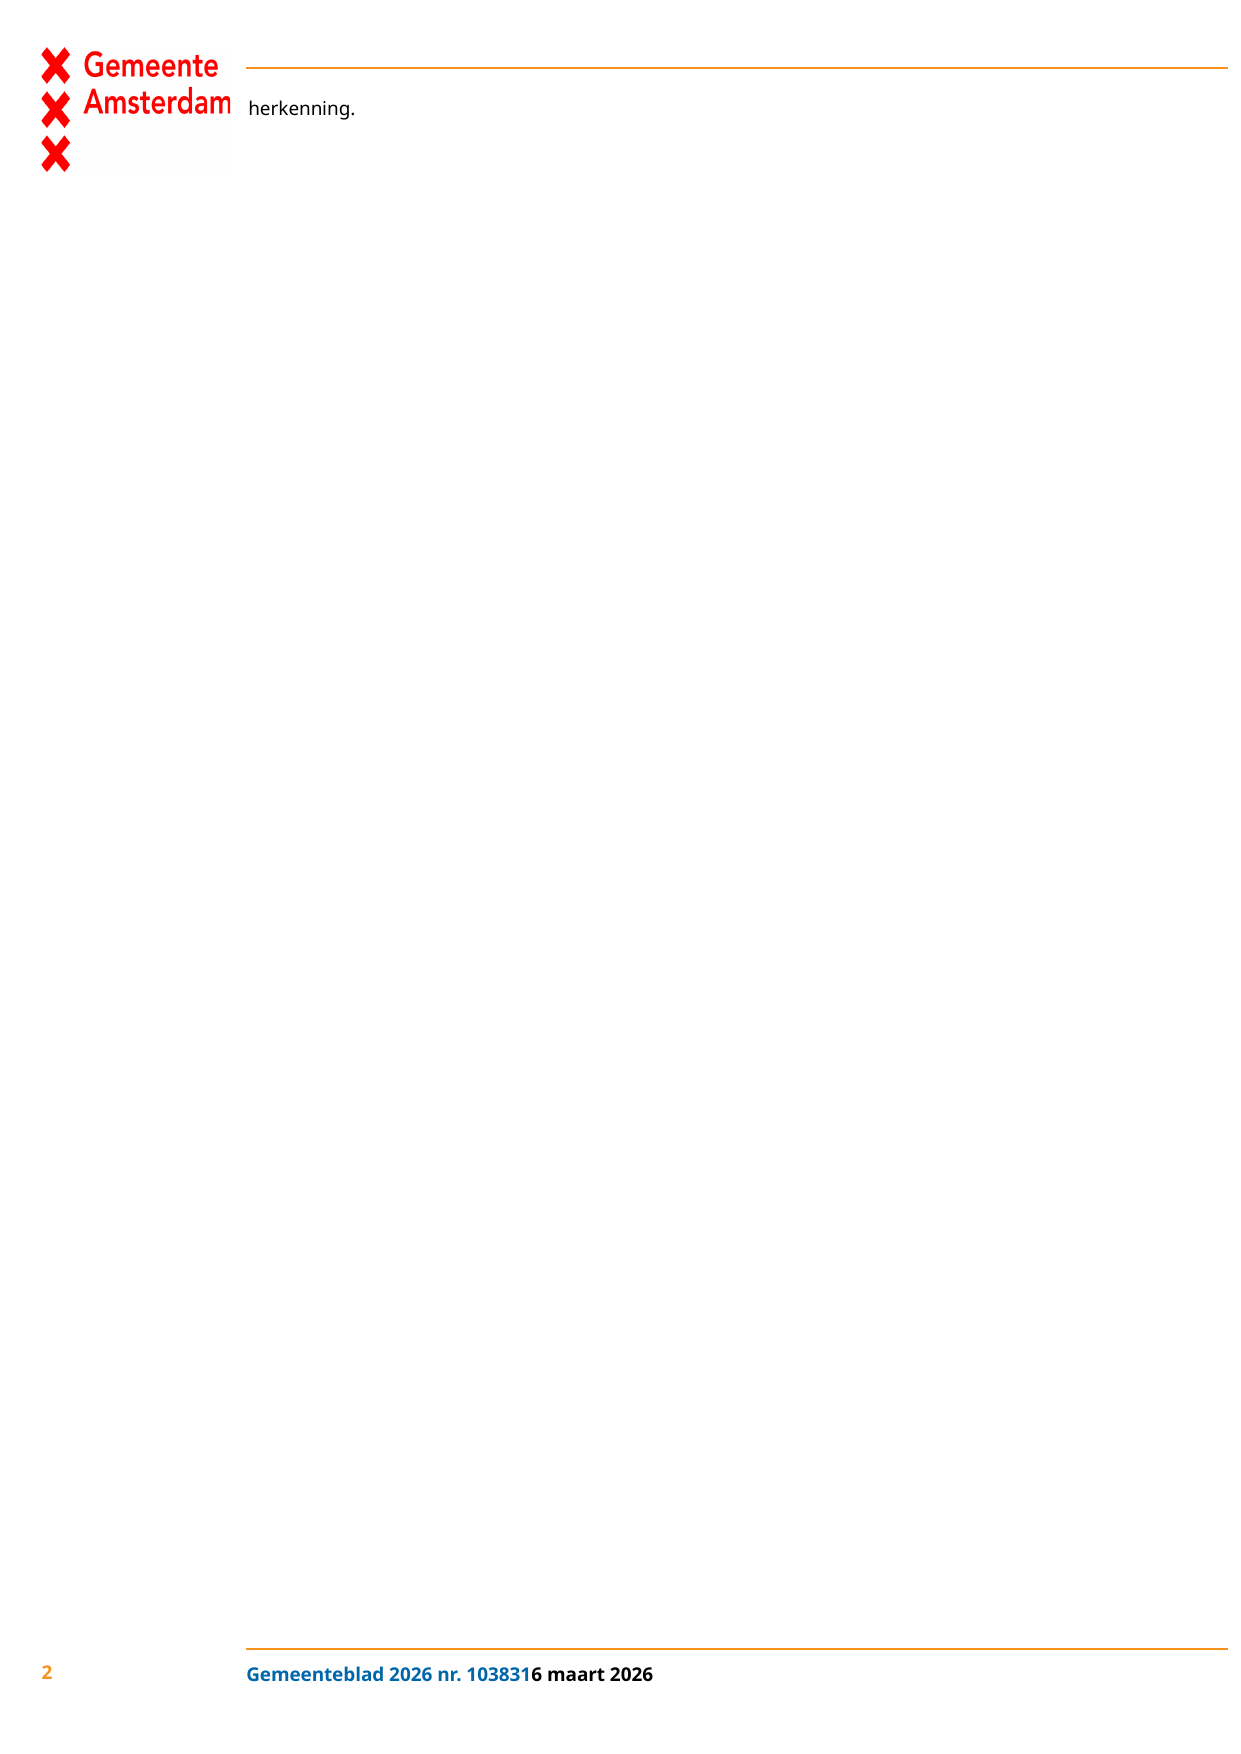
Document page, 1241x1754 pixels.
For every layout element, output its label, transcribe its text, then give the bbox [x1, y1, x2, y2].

text herkenning. [248, 95, 1152, 121]
picture [41, 47, 231, 172]
